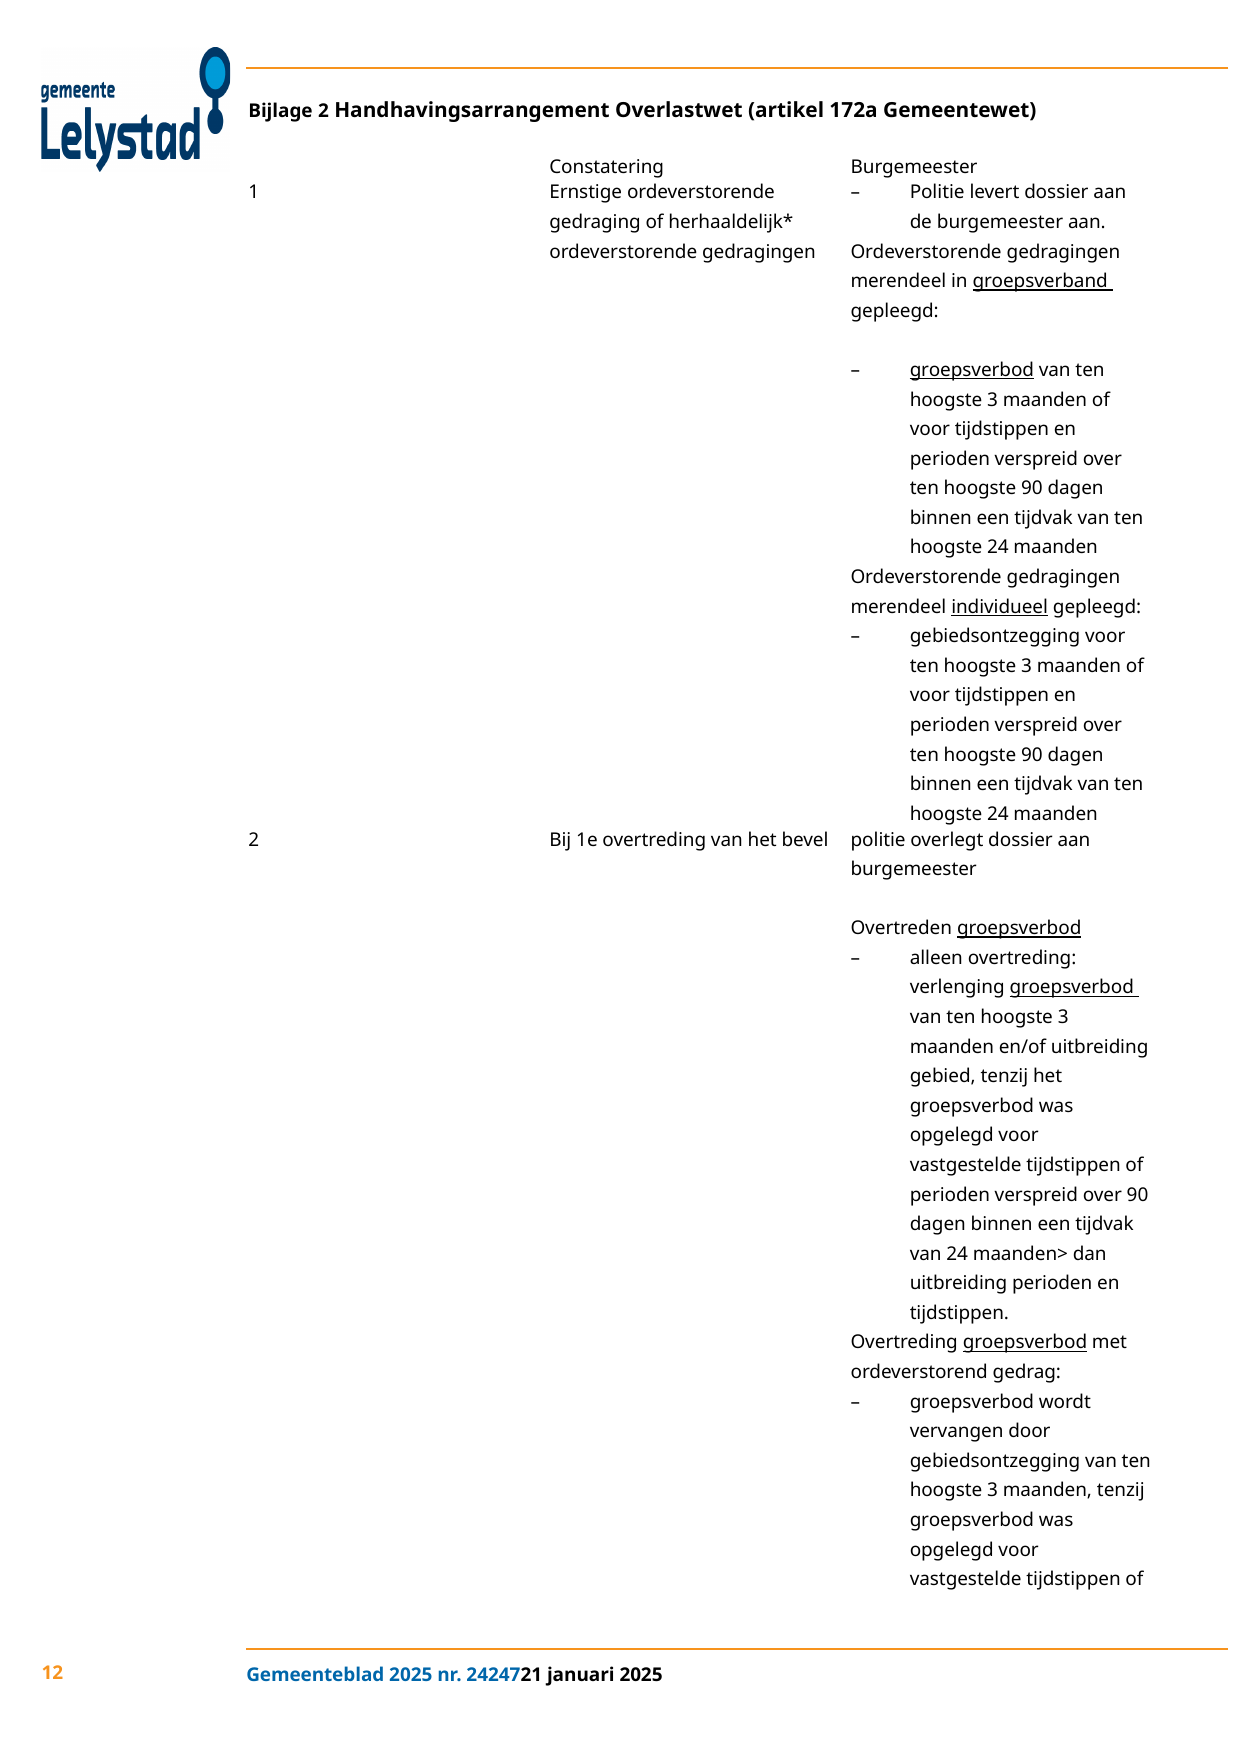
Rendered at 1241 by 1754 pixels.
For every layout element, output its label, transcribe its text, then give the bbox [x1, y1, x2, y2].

table_header Constatering [549, 153, 850, 179]
table_header [248, 153, 549, 179]
picture [41, 47, 231, 172]
table_cell politie overlegt dossier aan burgemeester Overtreden groepsverbod alleen overtreding: verlenging groepsverbod van ten hoogste 3 maanden en/of uitbreiding gebied, tenzij het groepsverbod was opgelegd voor vastgestelde tijdstippen of perioden verspreid over 90 dagen binnen een tijdvak van 24 maanden> dan uitbreiding perioden en tijdstippen. Overtreding groepsverbod met ordeverstorend gedrag: groepsverbod wordt vervangen door gebiedsontzegging van ten hoogste 3 maanden, tenzij groepsverbod was opgelegd voor vastgestelde tijdstippen of [850, 826, 1152, 1591]
table_cell 1 [248, 179, 549, 826]
table_cell Bij 1e overtreding van het bevel [549, 826, 850, 1591]
table_cell Ernstige ordeverstorende gedraging of herhaaldelijk* ordeverstorende gedragingen [549, 179, 850, 826]
text Bijlage 2 Handhavingsarrangement Overlastwet (artikel 172a Gemeentewet) [248, 95, 1152, 123]
table_header Burgemeester [850, 153, 1152, 179]
table_cell 2 [248, 826, 549, 1591]
table_cell Politie levert dossier aan de burgemeester aan. Ordeverstorende gedragingen merendeel in groepsverband gepleegd: groepsverbod van ten hoogste 3 maanden of voor tijdstippen en perioden verspreid over ten hoogste 90 dagen binnen een tijdvak van ten hoogste 24 maanden Ordeverstorende gedragingen merendeel individueel gepleegd: gebiedsontzegging voor ten hoogste 3 maanden of voor tijdstippen en perioden verspreid over ten hoogste 90 dagen binnen een tijdvak van ten hoogste 24 maanden [850, 179, 1152, 826]
